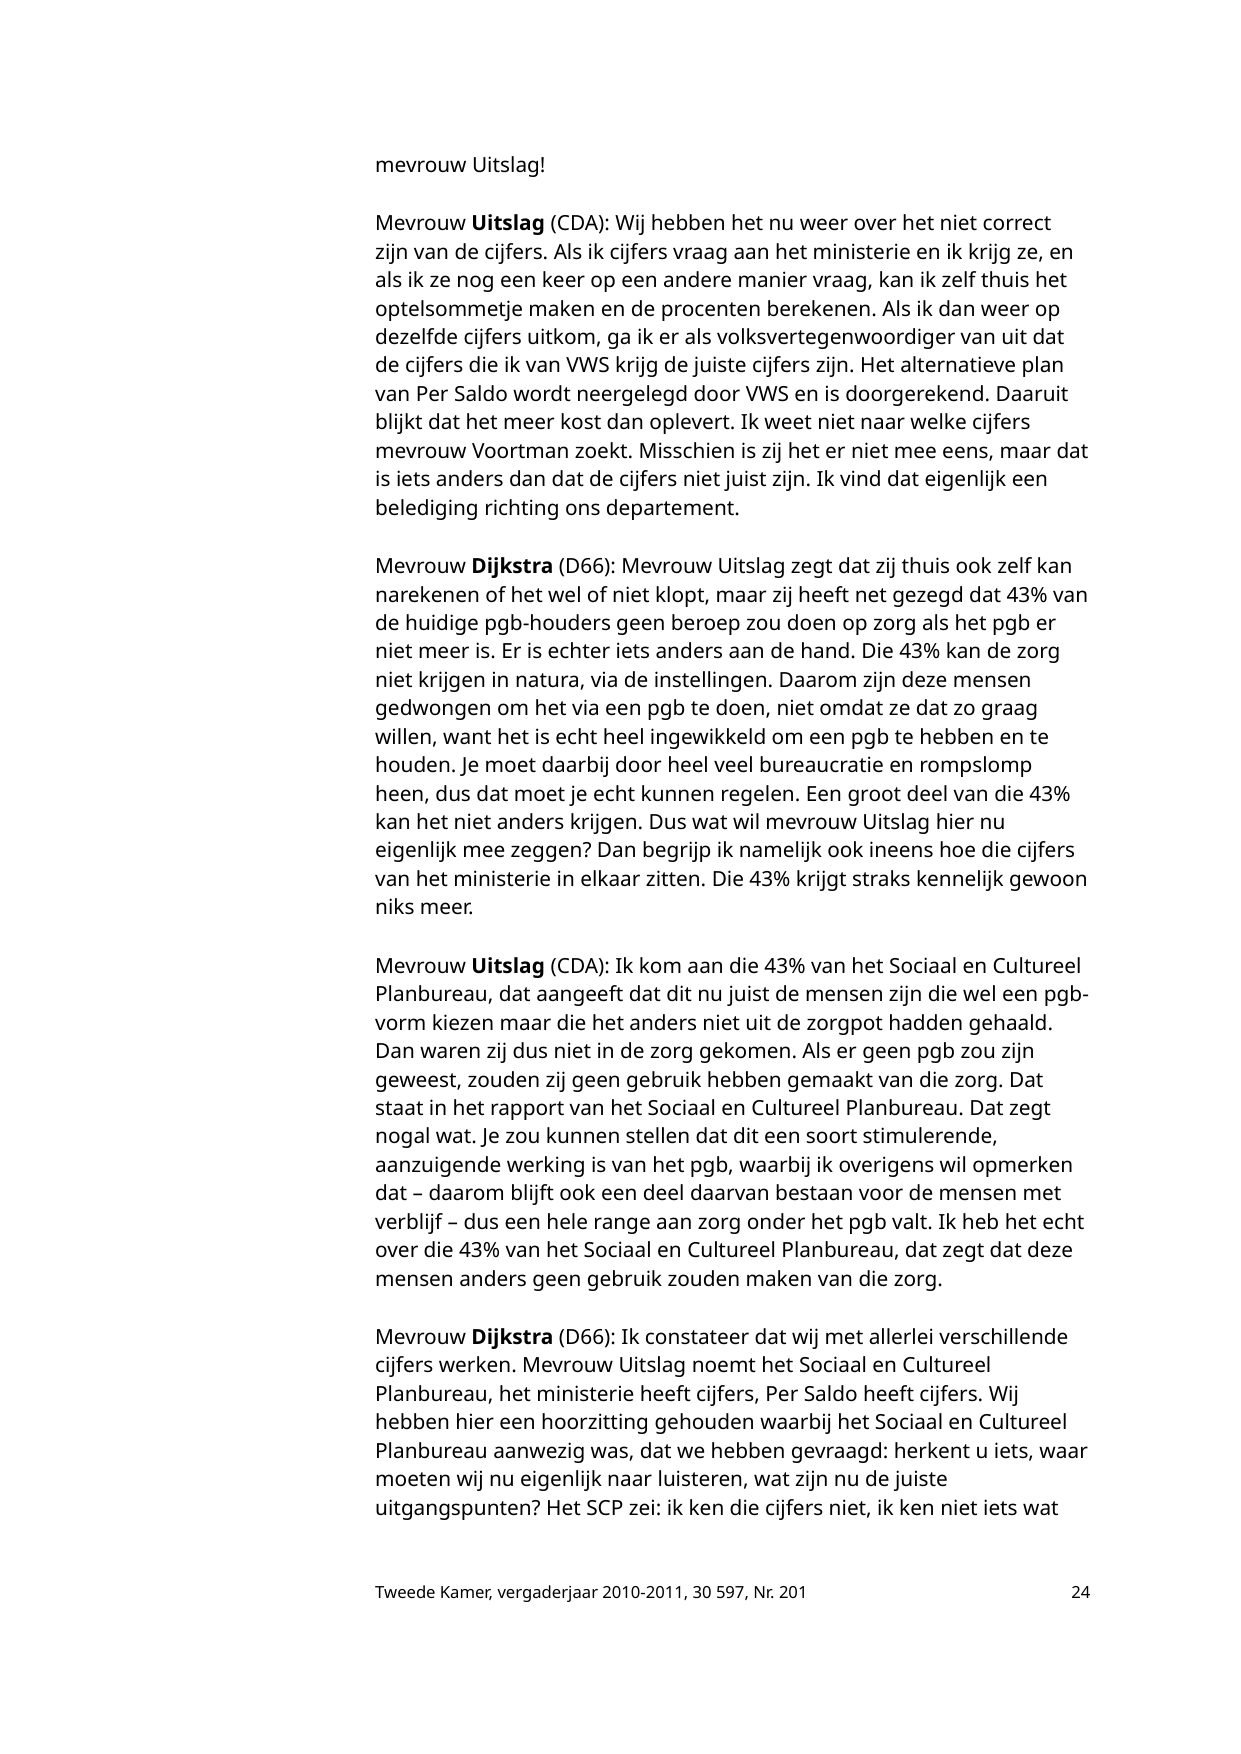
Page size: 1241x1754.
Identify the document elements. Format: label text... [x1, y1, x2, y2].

text Mevrouw Dijkstra (D66): Ik constateer dat wij met allerlei verschillende cijfers werken. Mevrouw Uitslag noemt het Sociaal en Cultureel Planbureau, het ministerie heeft cijfers, Per Saldo heeft cijfers. Wij hebben hier een hoorzitting gehouden waarbij het Sociaal en Cultureel Planbureau aanwezig was, dat we hebben gevraagd: herkent u iets, waar moeten wij nu eigenlijk naar luisteren, wat zijn nu de juiste uitgangspunten? Het SCP zei: ik ken die cijfers niet, ik ken niet iets wat [375, 1322, 1090, 1521]
text Mevrouw Uitslag (CDA): Wij hebben het nu weer over het niet correct zijn van de cijfers. Als ik cijfers vraag aan het ministerie en ik krijg ze, en als ik ze nog een keer op een andere manier vraag, kan ik zelf thuis het optelsommetje maken en de procenten berekenen. Als ik dan weer op dezelfde cijfers uitkom, ga ik er als volksvertegenwoordiger van uit dat de cijfers die ik van VWS krijg de juiste cijfers zijn. Het alternatieve plan van Per Saldo wordt neergelegd door VWS en is doorgerekend. Daaruit blijkt dat het meer kost dan oplevert. Ik weet niet naar welke cijfers mevrouw Voortman zoekt. Misschien is zij het er niet mee eens, maar dat is iets anders dan dat de cijfers niet juist zijn. Ik vind dat eigenlijk een belediging richting ons departement. [375, 208, 1090, 521]
text Mevrouw Uitslag (CDA): Ik kom aan die 43% van het Sociaal en Cultureel Planbureau, dat aangeeft dat dit nu juist de mensen zijn die wel een pgb-vorm kiezen maar die het anders niet uit de zorgpot hadden gehaald. Dan waren zij dus niet in de zorg gekomen. Als er geen pgb zou zijn geweest, zouden zij geen gebruik hebben gemaakt van die zorg. Dat staat in het rapport van het Sociaal en Cultureel Planbureau. Dat zegt nogal wat. Je zou kunnen stellen dat dit een soort stimulerende, aanzuigende werking is van het pgb, waarbij ik overigens wil opmerken dat – daarom blijft ook een deel daarvan bestaan voor de mensen met verblijf – dus een hele range aan zorg onder het pgb valt. Ik heb het echt over die 43% van het Sociaal en Cultureel Planbureau, dat zegt dat deze mensen anders geen gebruik zouden maken van die zorg. [375, 951, 1090, 1292]
text mevrouw Uitslag! [375, 150, 1090, 178]
text Mevrouw Dijkstra (D66): Mevrouw Uitslag zegt dat zij thuis ook zelf kan narekenen of het wel of niet klopt, maar zij heeft net gezegd dat 43% van de huidige pgb-houders geen beroep zou doen op zorg als het pgb er niet meer is. Er is echter iets anders aan de hand. Die 43% kan de zorg niet krijgen in natura, via de instellingen. Daarom zijn deze mensen gedwongen om het via een pgb te doen, niet omdat ze dat zo graag willen, want het is echt heel ingewikkeld om een pgb te hebben en te houden. Je moet daarbij door heel veel bureaucratie en rompslomp heen, dus dat moet je echt kunnen regelen. Een groot deel van die 43% kan het niet anders krijgen. Dus wat wil mevrouw Uitslag hier nu eigenlijk mee zeggen? Dan begrijp ik namelijk ook ineens hoe die cijfers van het ministerie in elkaar zitten. Die 43% krijgt straks kennelijk gewoon niks meer. [375, 551, 1090, 921]
